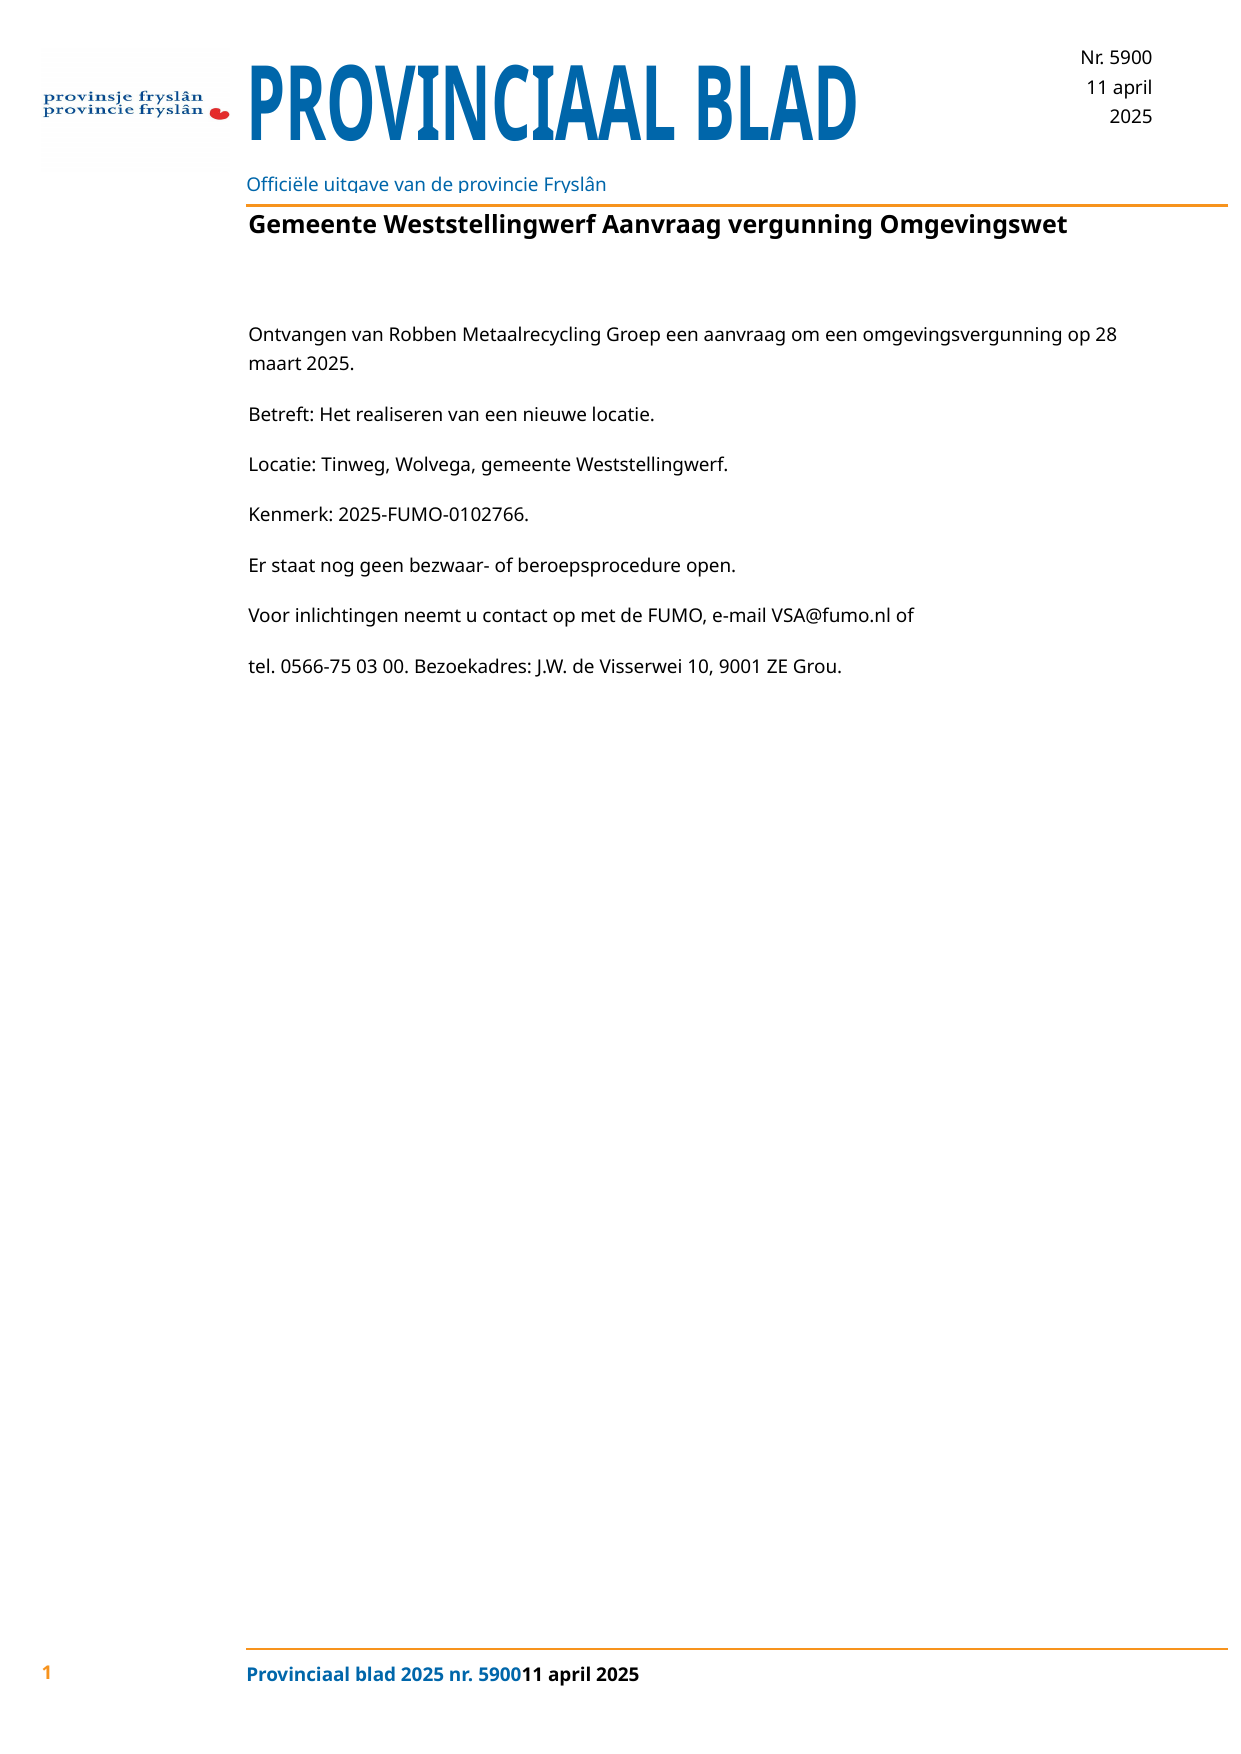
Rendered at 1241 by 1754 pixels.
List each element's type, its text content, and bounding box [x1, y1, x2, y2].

text Er staat nog geen bezwaar- of beroepsprocedure open. [248, 552, 1152, 578]
text Betreft: Het realiseren van een nieuwe locatie. [248, 401, 1152, 426]
text tel. 0566-75 03 00. Bezoekadres: J.W. de Visserwei 10, 9001 ZE Grou. [248, 653, 1152, 678]
picture [41, 47, 231, 172]
text Voor inlichtingen neemt u contact op met de FUMO, e-mail VSA@fumo.nl of [248, 602, 1152, 628]
text Gemeente Weststellingwerf Aanvraag vergunning Omgevingswet [248, 207, 1152, 241]
text Kenmerk: 2025-FUMO-0102766. [248, 502, 1152, 527]
text Ontvangen van Robben Metaalrecycling Groep een aanvraag om een omgevingsvergunning op 28 maart 2025. [248, 321, 1152, 376]
text Locatie: Tinweg, Wolvega, gemeente Weststellingwerf. [248, 451, 1152, 477]
